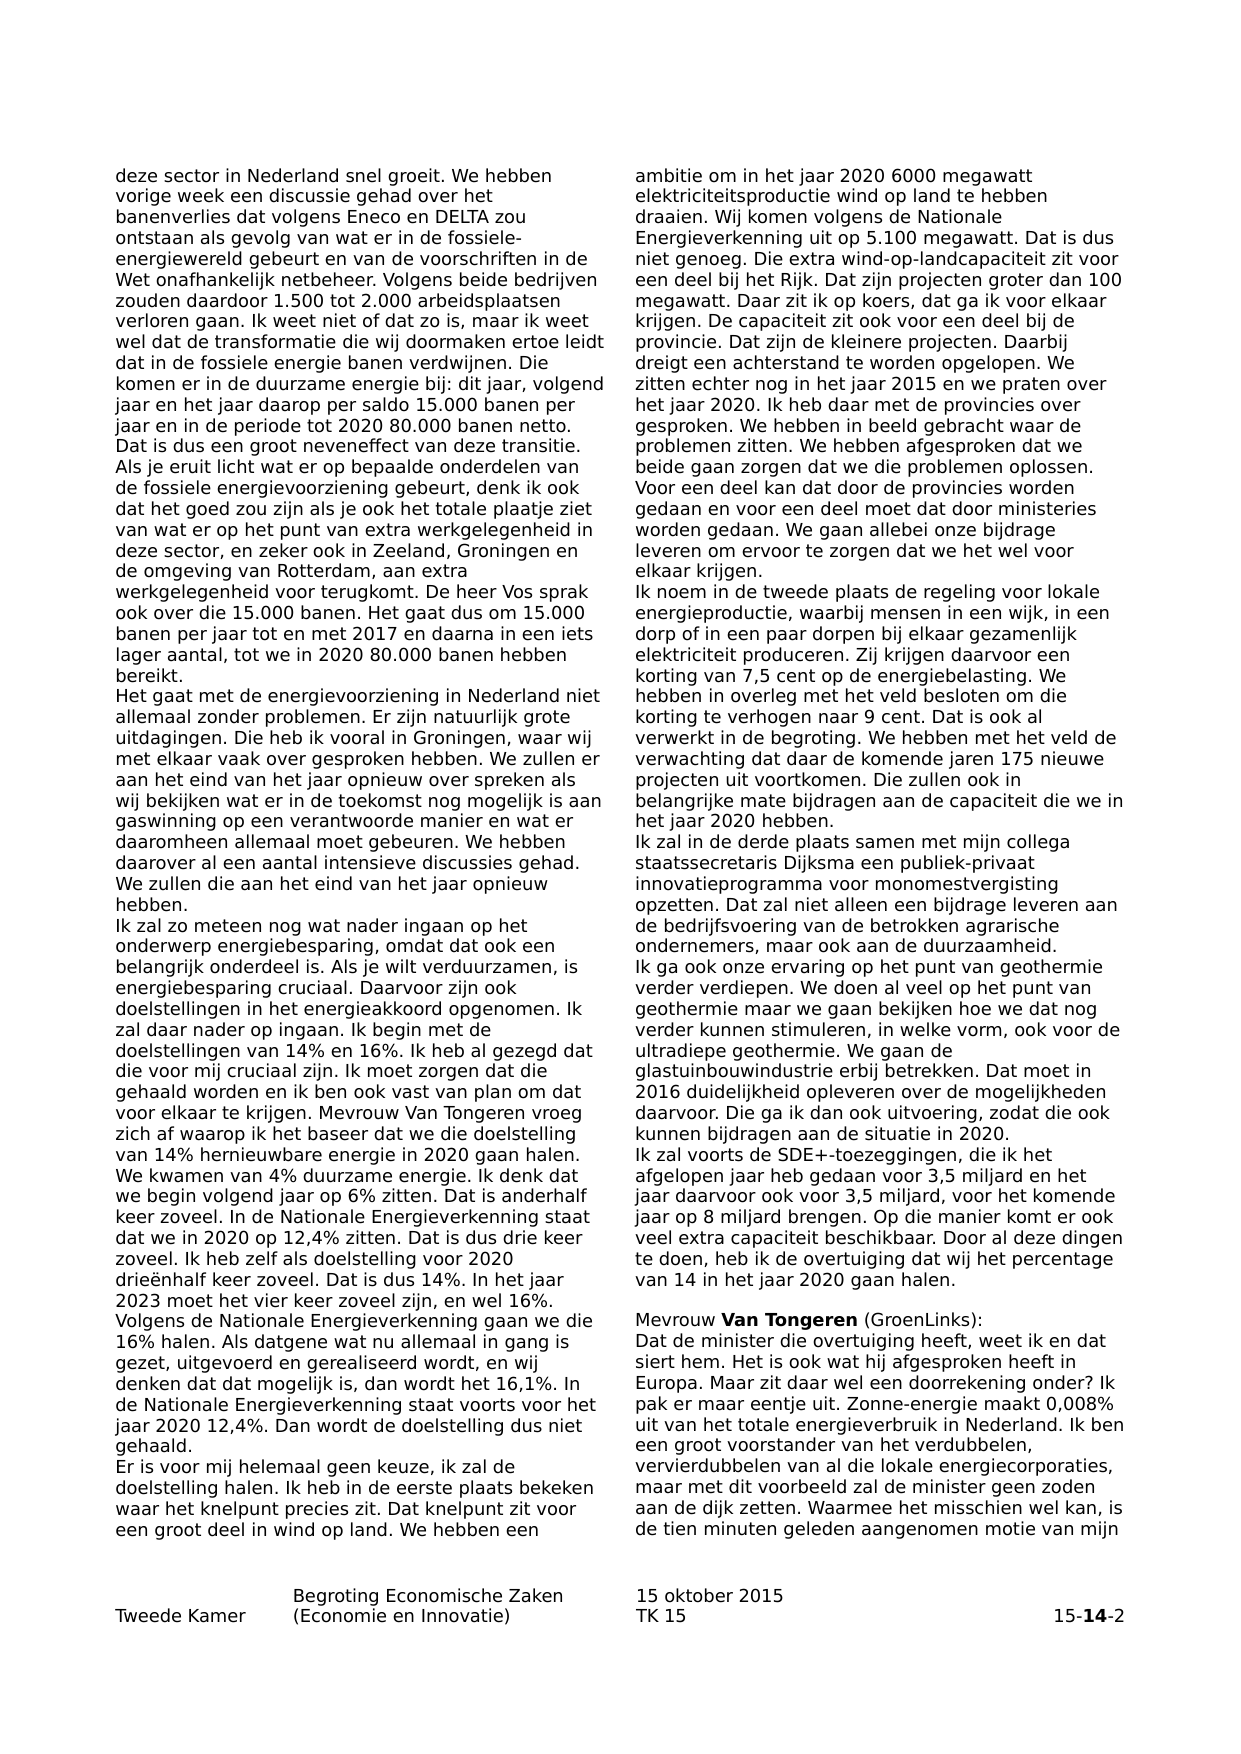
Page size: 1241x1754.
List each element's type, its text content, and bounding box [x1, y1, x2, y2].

text Ik zal voorts de SDE+-toezeggingen, die ik het afgelopen jaar heb gedaan voor 3,5 miljard en het jaar daarvoor ook voor 3,5 miljard, voor het komende jaar op 8 miljard brengen. Op die manier komt er ook veel extra capaciteit beschikbaar. Door al deze dingen te doen, heb ik de overtuiging dat wij het percentage van 14 in het jaar 2020 gaan halen. [635, 1144, 1125, 1290]
text Mevrouw Van Tongeren (GroenLinks): [635, 1310, 1125, 1331]
text Dat de minister die overtuiging heeft, weet ik en dat siert hem. Het is ook wat hij afgesproken heeft in Europa. Maar zit daar wel een doorrekening onder? Ik pak er maar eentje uit. Zonne-energie maakt 0,008% uit van het totale energieverbruik in Nederland. Ik ben een groot voorstander van het verdubbelen, vervierdubbelen van al die lokale energiecorporaties, maar met dit voorbeeld zal de minister geen zoden aan de dijk zetten. Waarmee het misschien wel kan, is de tien minuten geleden aangenomen motie van mijn [635, 1331, 1125, 1539]
text Ik zal zo meteen nog wat nader ingaan op het onderwerp energiebesparing, omdat dat ook een belangrijk onderdeel is. Als je wilt verduurzamen, is energiebesparing cruciaal. Daarvoor zijn ook doelstellingen in het energieakkoord opgenomen. Ik zal daar nader op ingaan. Ik begin met de doelstellingen van 14% en 16%. Ik heb al gezegd dat die voor mij cruciaal zijn. Ik moet zorgen dat die gehaald worden en ik ben ook vast van plan om dat voor elkaar te krijgen. Mevrouw Van Tongeren vroeg zich af waarop ik het baseer dat we die doelstelling van 14% hernieuwbare energie in 2020 gaan halen. We kwamen van 4% duurzame energie. Ik denk dat we begin volgend jaar op 6% zitten. Dat is anderhalf keer zoveel. In de Nationale Energieverkenning staat dat we in 2020 op 12,4% zitten. Dat is dus drie keer zoveel. Ik heb zelf als doelstelling voor 2020 drieënhalf keer zoveel. Dat is dus 14%. In het jaar 2023 moet het vier keer zoveel zijn, en wel 16%. [115, 915, 605, 1311]
text Ik ga ook onze ervaring op het punt van geothermie verder verdiepen. We doen al veel op het punt van geothermie maar we gaan bekijken hoe we dat nog verder kunnen stimuleren, in welke vorm, ook voor de ultradiepe geothermie. We gaan de glastuinbouwindustrie erbij betrekken. Dat moet in 2016 duidelijkheid opleveren over de mogelijkheden daarvoor. Die ga ik dan ook uitvoering, zodat die ook kunnen bijdragen aan de situatie in 2020. [635, 957, 1125, 1144]
text Er is voor mij helemaal geen keuze, ik zal de doelstelling halen. Ik heb in de eerste plaats bekeken waar het knelpunt precies zit. Dat knelpunt zit voor een groot deel in wind op land. We hebben een [115, 1457, 605, 1540]
text ambitie om in het jaar 2020 6000 megawatt elektriciteitsproductie wind op land te hebben draaien. Wij komen volgens de Nationale Energieverkenning uit op 5.100 megawatt. Dat is dus niet genoeg. Die extra wind-op-landcapaciteit zit voor een deel bij het Rijk. Dat zijn projecten groter dan 100 megawatt. Daar zit ik op koers, dat ga ik voor elkaar krijgen. De capaciteit zit ook voor een deel bij de provincie. Dat zijn de kleinere projecten. Daarbij dreigt een achterstand te worden opgelopen. We zitten echter nog in het jaar 2015 en we praten over het jaar 2020. Ik heb daar met de provincies over gesproken. We hebben in beeld gebracht waar de problemen zitten. We hebben afgesproken dat we beide gaan zorgen dat we die problemen oplossen. Voor een deel kan dat door de provincies worden gedaan en voor een deel moet dat door ministeries worden gedaan. We gaan allebei onze bijdrage leveren om ervoor te zorgen dat we het wel voor elkaar krijgen. [635, 165, 1125, 582]
text deze sector in Nederland snel groeit. We hebben vorige week een discussie gehad over het banenverlies dat volgens Eneco en DELTA zou ontstaan als gevolg van wat er in de fossiele-energiewereld gebeurt en van de voorschriften in de Wet onafhankelijk netbeheer. Volgens beide bedrijven zouden daardoor 1.500 tot 2.000 arbeidsplaatsen verloren gaan. Ik weet niet of dat zo is, maar ik weet wel dat de transformatie die wij doormaken ertoe leidt dat in de fossiele energie banen verdwijnen. Die komen er in de duurzame energie bij: dit jaar, volgend jaar en het jaar daarop per saldo 15.000 banen per jaar en in de periode tot 2020 80.000 banen netto. Dat is dus een groot neveneffect van deze transitie. Als je eruit licht wat er op bepaalde onderdelen van de fossiele energievoorziening gebeurt, denk ik ook dat het goed zou zijn als je ook het totale plaatje ziet van wat er op het punt van extra werkgelegenheid in deze sector, en zeker ook in Zeeland, Groningen en de omgeving van Rotterdam, aan extra werkgelegenheid voor terugkomt. De heer Vos sprak ook over die 15.000 banen. Het gaat dus om 15.000 banen per jaar tot en met 2017 en daarna in een iets lager aantal, tot we in 2020 80.000 banen hebben bereikt. [115, 165, 605, 686]
text Ik zal in de derde plaats samen met mijn collega staatssecretaris Dijksma een publiek-privaat innovatieprogramma voor monomestvergisting opzetten. Dat zal niet alleen een bijdrage leveren aan de bedrijfsvoering van de betrokken agrarische ondernemers, maar ook aan de duurzaamheid. [635, 832, 1125, 957]
text Volgens de Nationale Energieverkenning gaan we die 16% halen. Als datgene wat nu allemaal in gang is gezet, uitgevoerd en gerealiseerd wordt, en wij denken dat dat mogelijk is, dan wordt het 16,1%. In de Nationale Energieverkenning staat voorts voor het jaar 2020 12,4%. Dan wordt de doelstelling dus niet gehaald. [115, 1311, 605, 1457]
text Het gaat met de energievoorziening in Nederland niet allemaal zonder problemen. Er zijn natuurlijk grote uitdagingen. Die heb ik vooral in Groningen, waar wij met elkaar vaak over gesproken hebben. We zullen er aan het eind van het jaar opnieuw over spreken als wij bekijken wat er in de toekomst nog mogelijk is aan gaswinning op een verantwoorde manier en wat er daaromheen allemaal moet gebeuren. We hebben daarover al een aantal intensieve discussies gehad. We zullen die aan het eind van het jaar opnieuw hebben. [115, 686, 605, 915]
text Ik noem in de tweede plaats de regeling voor lokale energieproductie, waarbij mensen in een wijk, in een dorp of in een paar dorpen bij elkaar gezamenlijk elektriciteit produceren. Zij krijgen daarvoor een korting van 7,5 cent op de energiebelasting. We hebben in overleg met het veld besloten om die korting te verhogen naar 9 cent. Dat is ook al verwerkt in de begroting. We hebben met het veld de verwachting dat daar de komende jaren 175 nieuwe projecten uit voortkomen. Die zullen ook in belangrijke mate bijdragen aan de capaciteit die we in het jaar 2020 hebben. [635, 582, 1125, 832]
